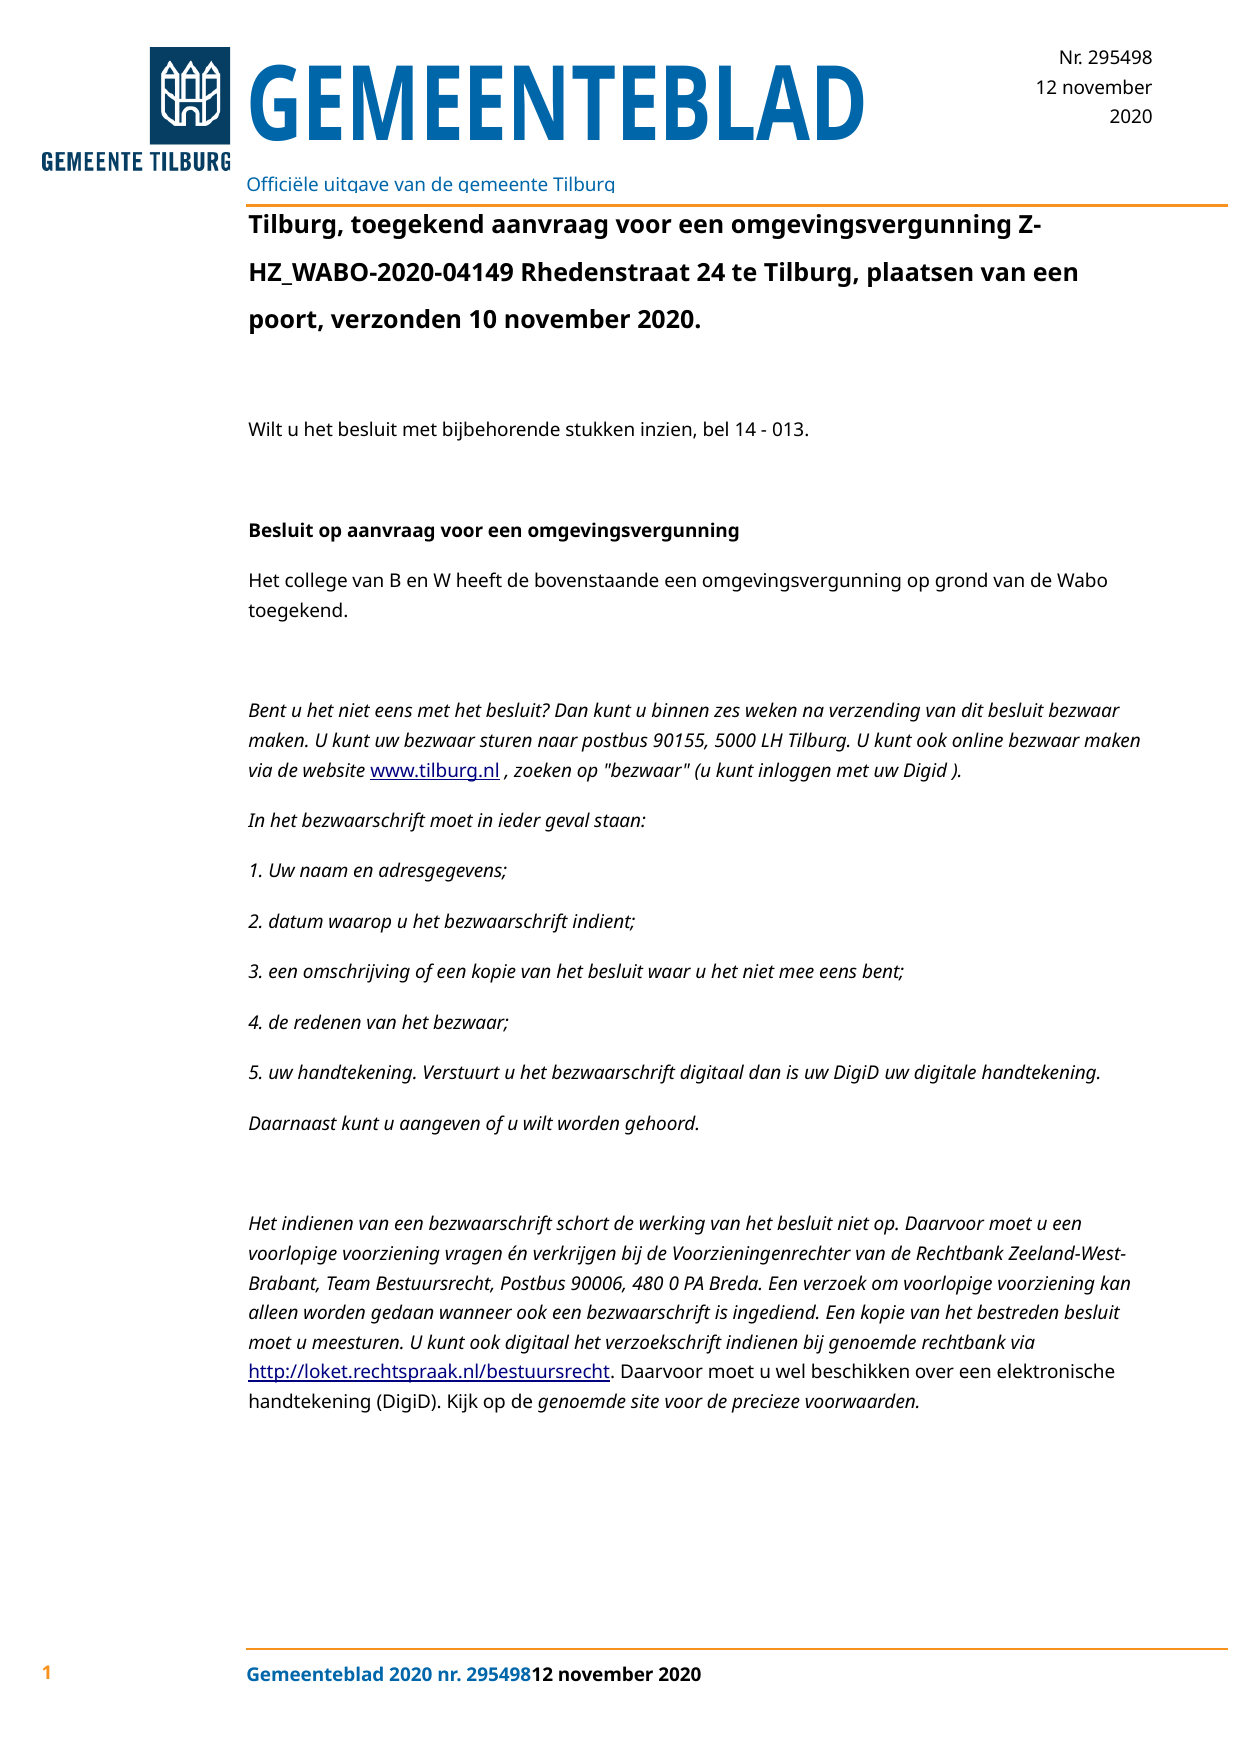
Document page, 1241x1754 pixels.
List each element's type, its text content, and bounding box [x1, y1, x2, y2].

text In het bezwaarschrift moet in ieder geval staan: [248, 807, 1152, 833]
text Besluit op aanvraag voor een omgevingsvergunning [248, 517, 1152, 542]
text Wilt u het besluit met bijbehorende stukken inzien, bel 14 - 013. [248, 416, 1152, 442]
picture [41, 47, 231, 172]
text Het college van B en W heeft de bovenstaande een omgevingsvergunning op grond van de Wabo toegekend. [248, 567, 1152, 622]
text Bent u het niet eens met het besluit? Dan kunt u binnen zes weken na verzending van dit besluit bezwaar maken. U kunt uw bezwaar sturen naar postbus 90155, 5000 LH Tilburg. U kunt ook online bezwaar maken via de website www.tilburg.nl , zoeken op "bezwaar" (u kunt inloggen met uw Digid ). [248, 698, 1152, 782]
text 5. uw handtekening. Verstuurt u het bezwaarschrift digitaal dan is uw DigiD uw digitale handtekening. [248, 1059, 1152, 1085]
text Tilburg, toegekend aanvraag voor een omgevingsvergunning Z-HZ_WABO-2020-04149 Rhedenstraat 24 te Tilburg, plaatsen van een poort, verzonden 10 november 2020. [248, 207, 1152, 336]
text Het indienen van een bezwaarschrift schort de werking van het besluit niet op. Daarvoor moet u een voorlopige voorziening vragen én verkrijgen bij de Voorzieningenrechter van de Rechtbank Zeeland-West-Brabant, Team Bestuursrecht, Postbus 90006, 480 0 PA Breda. Een verzoek om voorlopige voorziening kan alleen worden gedaan wanneer ook een bezwaarschrift is ingediend. Een kopie van het bestreden besluit moet u meesturen. U kunt ook digitaal het verzoekschrift indienen bij genoemde rechtbank via http://loket.rechtspraak.nl/bestuursrecht. Daarvoor moet u wel beschikken over een elektronische handtekening (DigiD). Kijk op de genoemde site voor de precieze voorwaarden. [248, 1211, 1152, 1414]
text 4. de redenen van het bezwaar; [248, 1009, 1152, 1034]
text 2. datum waarop u het bezwaarschrift indient; [248, 908, 1152, 934]
text 1. Uw naam en adresgegevens; [248, 858, 1152, 883]
text 3. een omschrijving of een kopie van het besluit waar u het niet mee eens bent; [248, 958, 1152, 984]
text Daarnaast kunt u aangeven of u wilt worden gehoord. [248, 1110, 1152, 1135]
